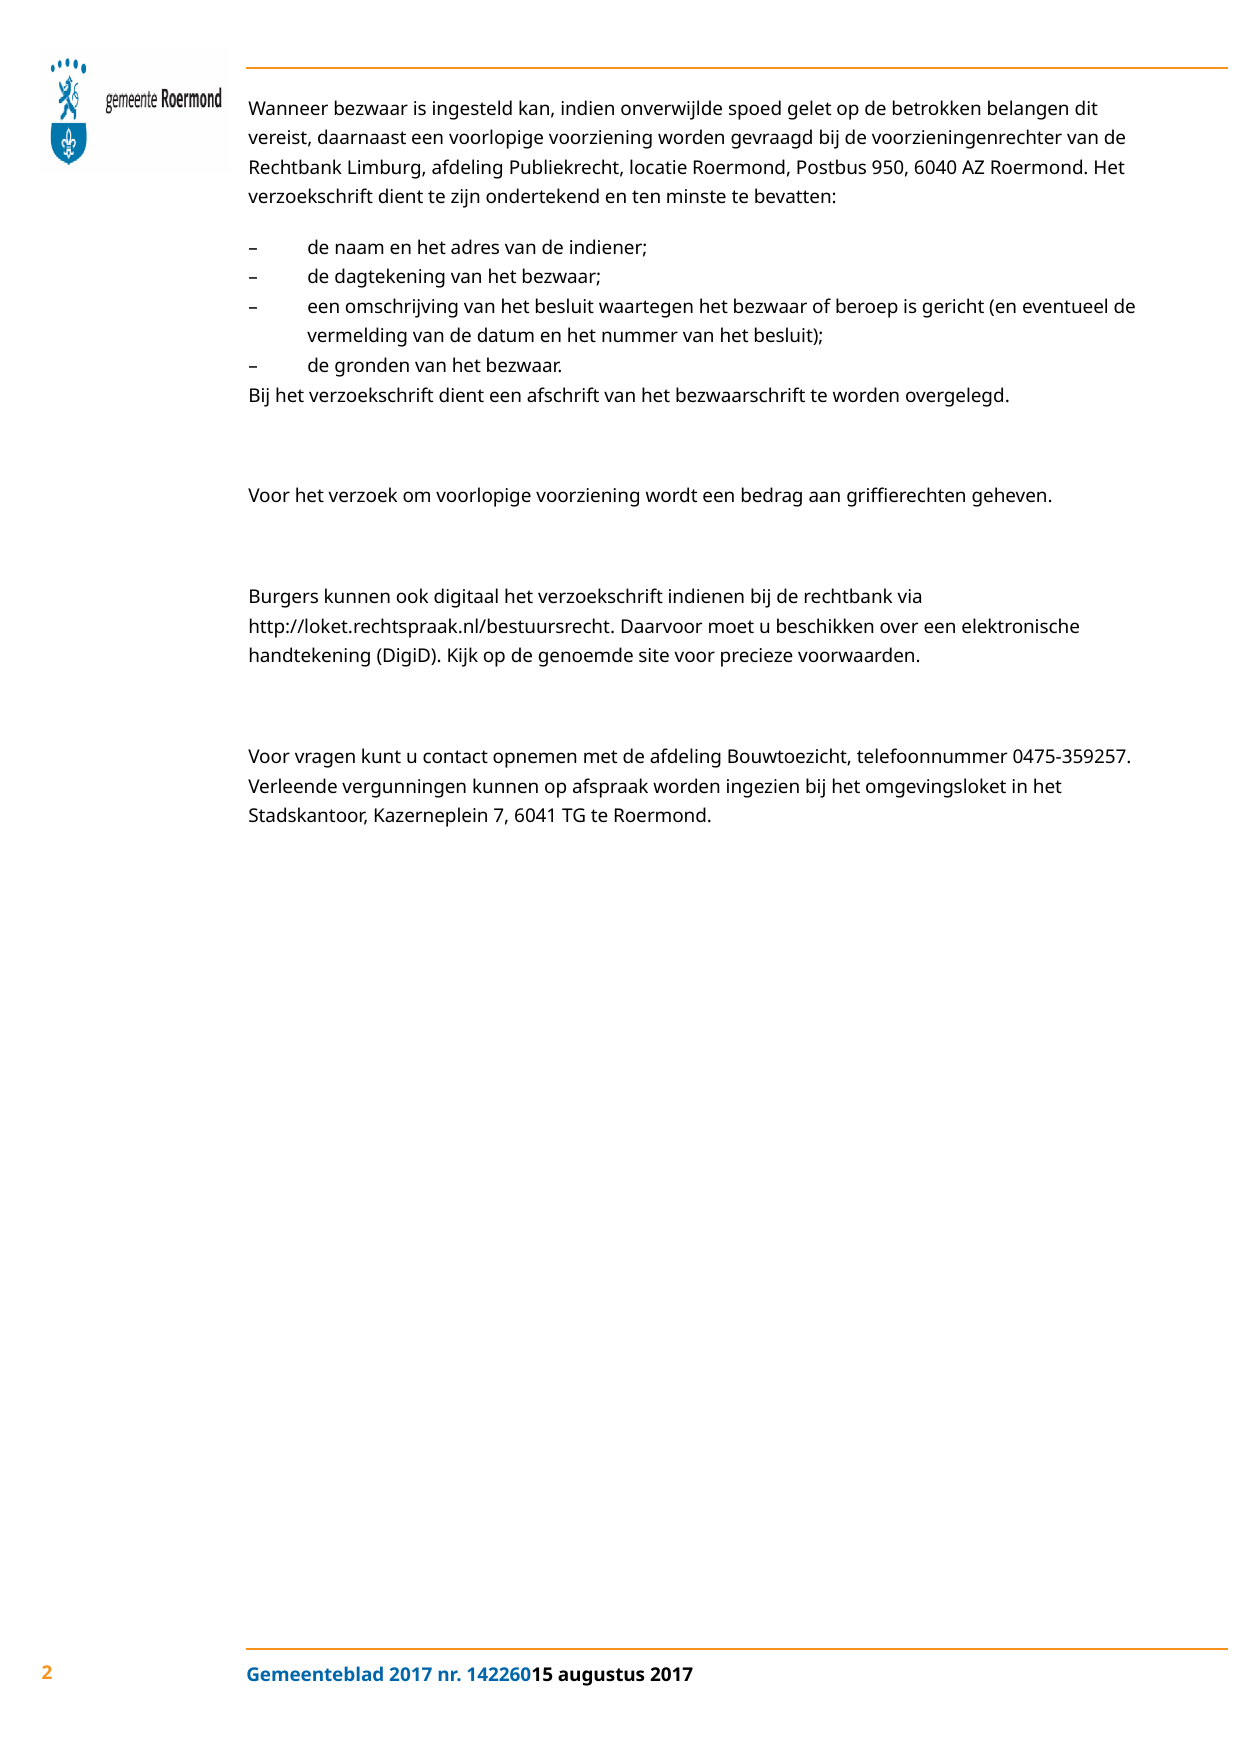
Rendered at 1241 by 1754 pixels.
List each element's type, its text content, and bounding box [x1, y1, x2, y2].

text Voor vragen kunt u contact opnemen met de afdeling Bouwtoezicht, telefoonnummer 0475-359257. Verleende vergunningen kunnen op afspraak worden ingezien bij het omgevingsloket in het Stadskantoor, Kazerneplein 7, 6041 TG te Roermond. [248, 743, 1152, 828]
text Bij het verzoekschrift dient een afschrift van het bezwaarschrift te worden overgelegd. [248, 382, 1152, 408]
text Burgers kunnen ook digitaal het verzoekschrift indienen bij de rechtbank via http://loket.rechtspraak.nl/bestuursrecht. Daarvoor moet u beschikken over een elektronische handtekening (DigiD). Kijk op de genoemde site voor precieze voorwaarden. [248, 583, 1152, 668]
list een omschrijving van het besluit waartegen het bezwaar of beroep is gericht (en eventueel de vermelding van de datum en het nummer van het besluit); [248, 293, 1152, 348]
picture [41, 47, 231, 172]
text Voor het verzoek om voorlopige voorziening wordt een bedrag aan griffierechten geheven. [248, 483, 1152, 508]
list de naam en het adres van de indiener; [248, 234, 1152, 260]
text Wanneer bezwaar is ingesteld kan, indien onverwijlde spoed gelet op de betrokken belangen dit vereist, daarnaast een voorlopige voorziening worden gevraagd bij de voorzieningenrechter van de Rechtbank Limburg, afdeling Publiekrecht, locatie Roermond, Postbus 950, 6040 AZ Roermond. Het verzoekschrift dient te zijn ondertekend en ten minste te bevatten: [248, 95, 1152, 209]
list de gronden van het bezwaar. [248, 352, 1152, 378]
list de dagtekening van het bezwaar; [248, 263, 1152, 289]
